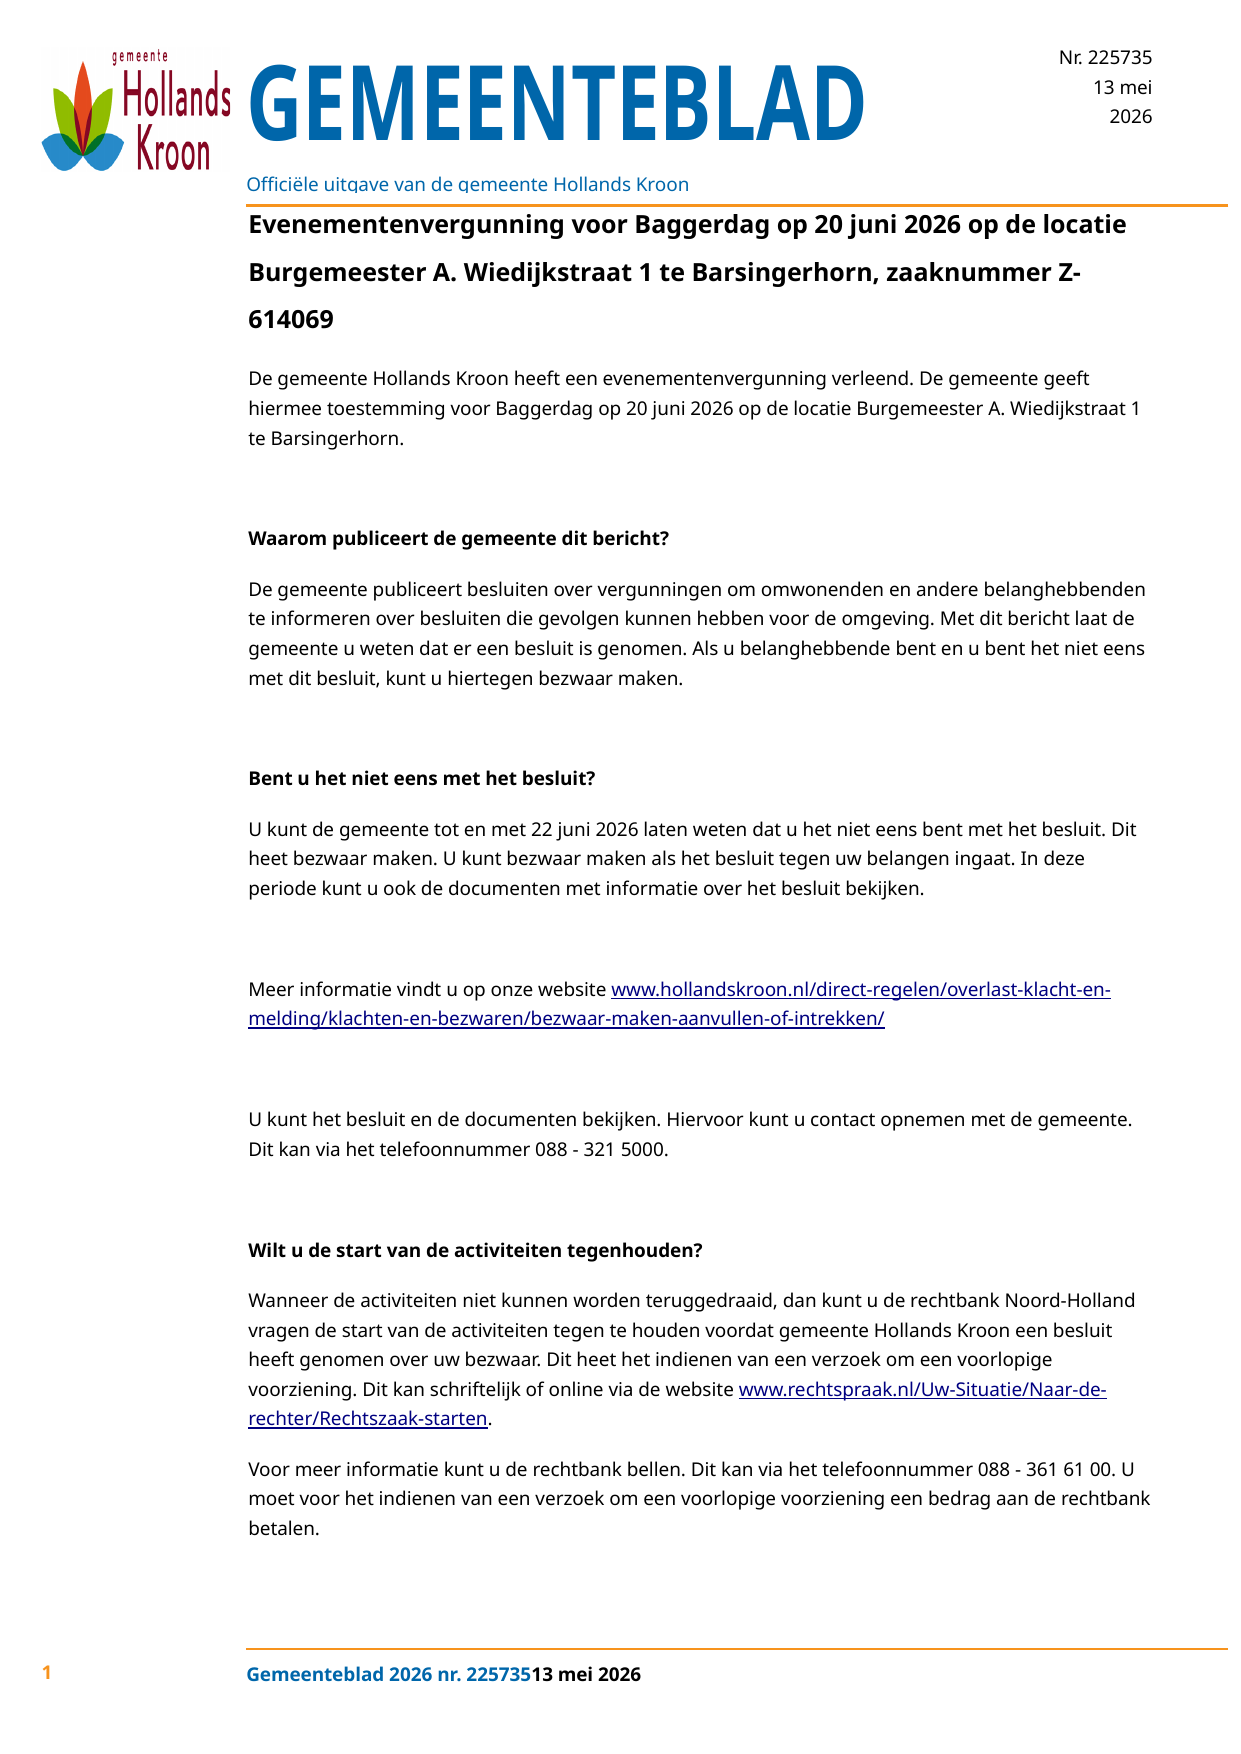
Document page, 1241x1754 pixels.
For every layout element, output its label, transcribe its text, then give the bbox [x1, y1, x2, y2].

text U kunt de gemeente tot en met 22 juni 2026 laten weten dat u het niet eens bent met het besluit. Dit heet bezwaar maken. U kunt bezwaar maken als het besluit tegen uw belangen ingaat. In deze periode kunt u ook de documenten met informatie over het besluit bekijken. [248, 816, 1152, 901]
text Meer informatie vindt u op onze website www.hollandskroon.nl/direct-regelen/overlast-klacht-en-melding/klachten-en-bezwaren/bezwaar-maken-aanvullen-of-intrekken/ [248, 976, 1152, 1031]
picture [41, 47, 231, 172]
text Voor meer informatie kunt u de rechtbank bellen. Dit kan via het telefoonnummer 088 - 361 61 00. U moet voor het indienen van een verzoek om een voorlopige voorziening een bedrag aan de rechtbank betalen. [248, 1456, 1152, 1541]
text De gemeente publiceert besluiten over vergunningen om omwonenden en andere belanghebbenden te informeren over besluiten die gevolgen kunnen hebben voor de omgeving. Met dit bericht laat de gemeente u weten dat er een besluit is genomen. Als u belanghebbende bent en u bent het niet eens met dit besluit, kunt u hiertegen bezwaar maken. [248, 576, 1152, 690]
text Waarom publiceert de gemeente dit bericht? [248, 526, 1152, 551]
text Evenementenvergunning voor Baggerdag op 20 juni 2026 op de locatie Burgemeester A. Wiedijkstraat 1 te Barsingerhorn, zaaknummer Z-614069 [248, 207, 1152, 336]
text De gemeente Hollands Kroon heeft een evenementenvergunning verleend. De gemeente geeft hiermee toestemming voor Baggerdag op 20 juni 2026 op de locatie Burgemeester A. Wiedijkstraat 1 te Barsingerhorn. [248, 366, 1152, 450]
text Bent u het niet eens met het besluit? [248, 766, 1152, 791]
text U kunt het besluit en de documenten bekijken. Hiervoor kunt u contact opnemen met de gemeente. Dit kan via het telefoonnummer 088 - 321 5000. [248, 1106, 1152, 1162]
text Wilt u de start van de activiteiten tegenhouden? [248, 1237, 1152, 1262]
text Wanneer de activiteiten niet kunnen worden teruggedraaid, dan kunt u de rechtbank Noord-Holland vragen de start van de activiteiten tegen te houden voordat gemeente Hollands Kroon een besluit heeft genomen over uw bezwaar. Dit heet het indienen van een verzoek om een voorlopige voorziening. Dit kan schriftelijk of online via de website www.rechtspraak.nl/Uw-Situatie/Naar-de-rechter/Rechtszaak-starten. [248, 1287, 1152, 1431]
